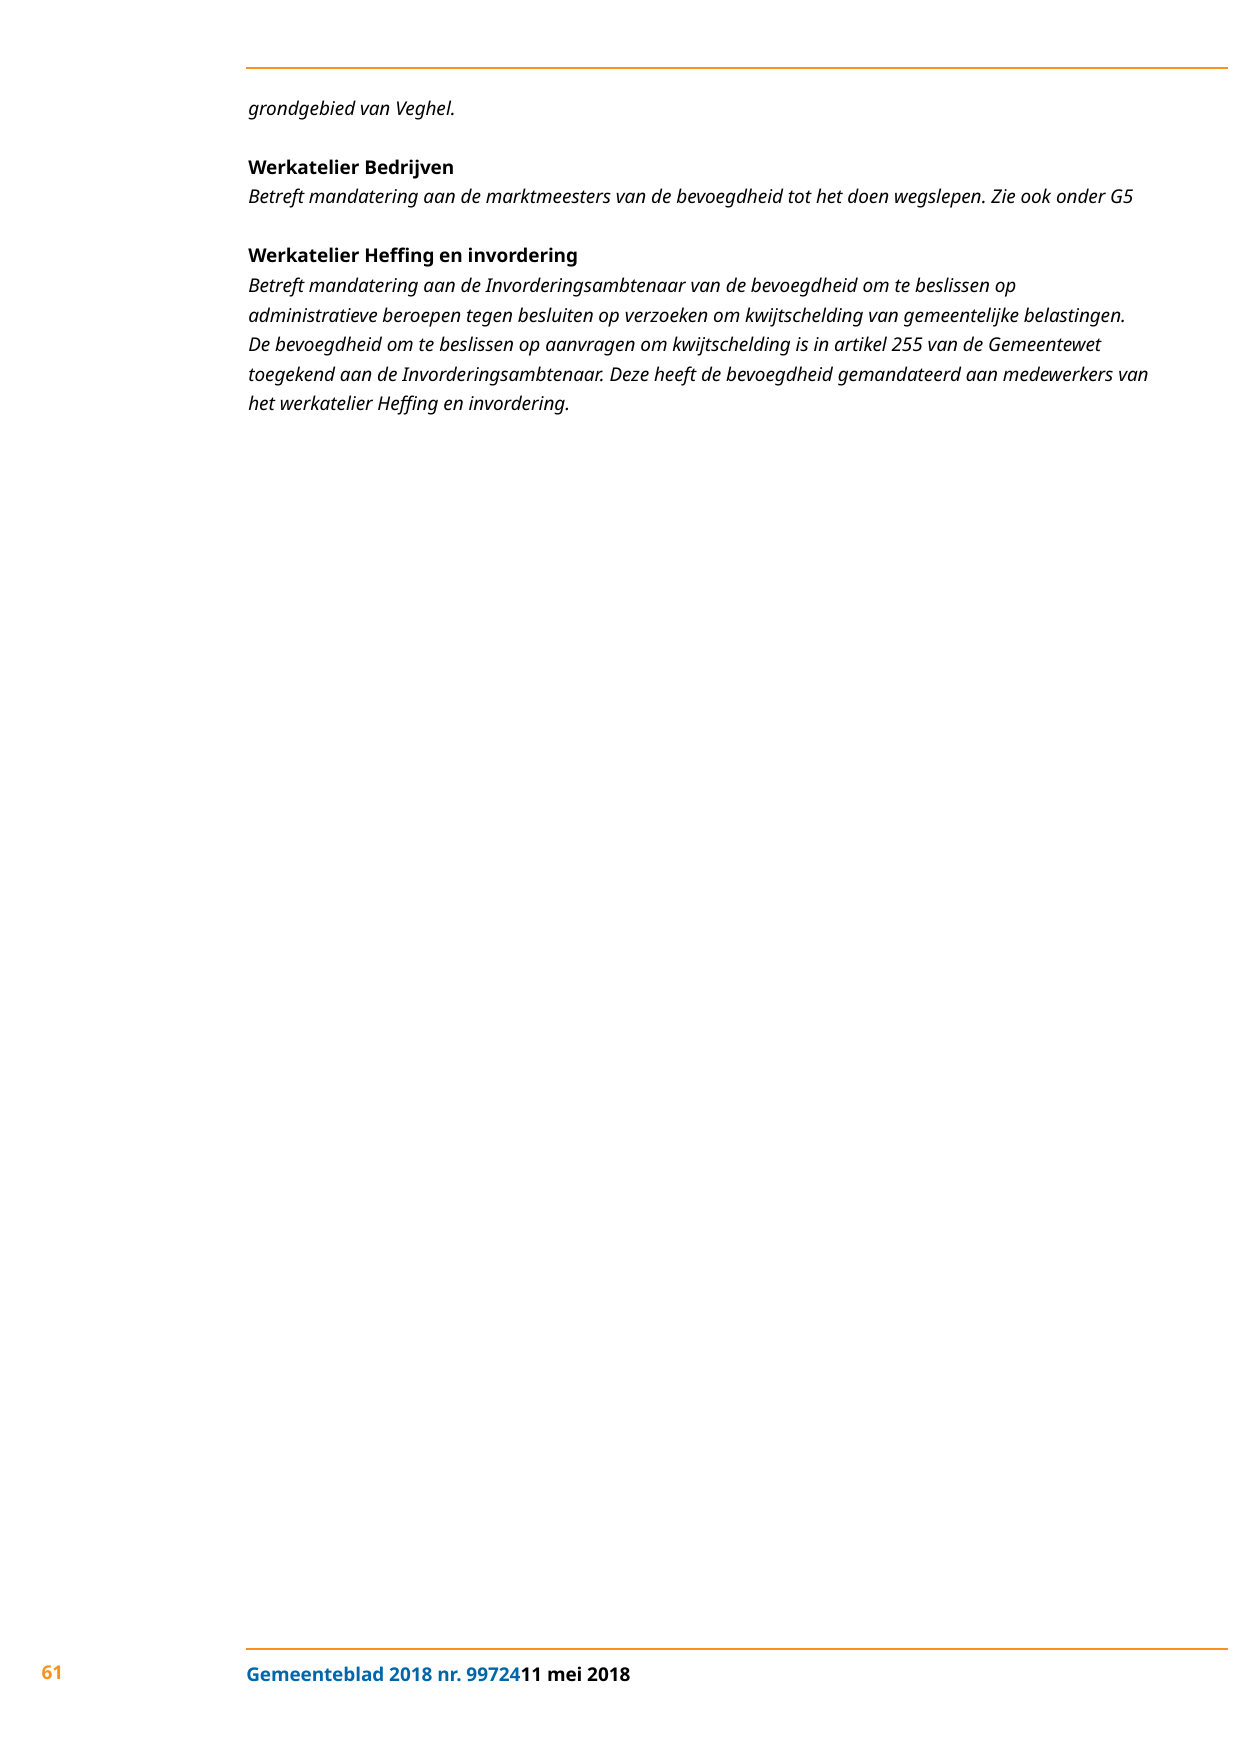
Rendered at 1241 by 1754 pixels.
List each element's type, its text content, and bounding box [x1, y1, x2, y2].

text Werkatelier Heffing en invordering [248, 243, 1152, 268]
text Werkatelier Bedrijven [248, 154, 1152, 180]
text Betreft mandatering aan de Invorderingsambtenaar van de bevoegdheid om te beslissen op administratieve beroepen tegen besluiten op verzoeken om kwijtschelding van gemeentelijke belastingen. De bevoegdheid om te beslissen op aanvragen om kwijtschelding is in artikel 255 van de Gemeentewet toegekend aan de Invorderingsambtenaar. Deze heeft de bevoegdheid gemandateerd aan medewerkers van het werkatelier Heffing en invordering. [248, 272, 1152, 416]
picture [41, 47, 231, 172]
text grondgebied van Veghel. [248, 95, 1152, 121]
text Betreft mandatering aan de marktmeesters van de bevoegdheid tot het doen wegslepen. Zie ook onder G5 [248, 183, 1152, 209]
